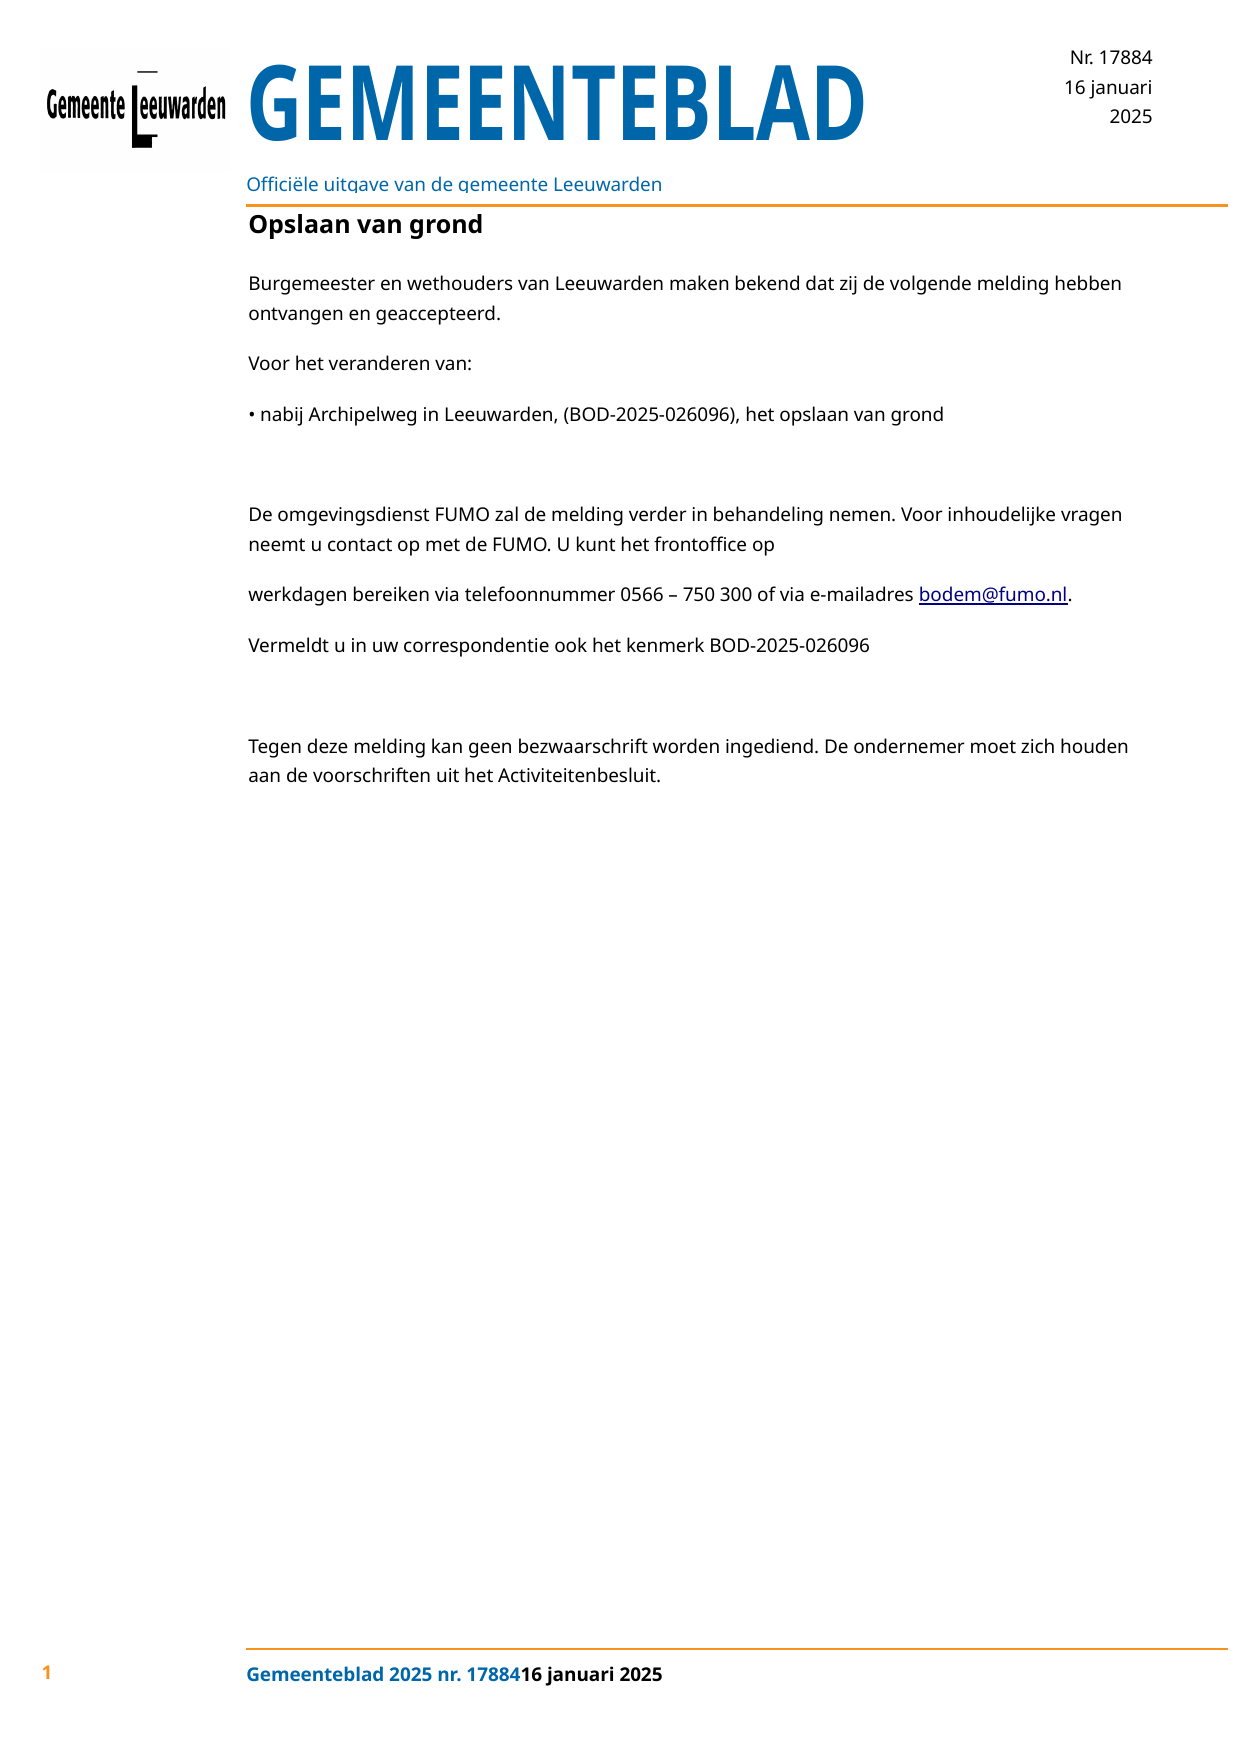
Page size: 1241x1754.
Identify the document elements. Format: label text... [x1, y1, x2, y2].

text • nabij Archipelweg in Leeuwarden, (BOD-2025-026096), het opslaan van grond [248, 401, 1152, 426]
text Voor het veranderen van: [248, 350, 1152, 376]
text Opslaan van grond [248, 207, 1152, 241]
picture [41, 47, 231, 172]
text Burgemeester en wethouders van Leeuwarden maken bekend dat zij de volgende melding hebben ontvangen en geaccepteerd. [248, 270, 1152, 326]
text Tegen deze melding kan geen bezwaarschrift worden ingediend. De ondernemer moet zich houden aan de voorschriften uit het Activiteitenbesluit. [248, 733, 1152, 788]
text werkdagen bereiken via telefoonnummer 0566 – 750 300 of via e-mailadres bodem@fumo.nl. [248, 582, 1152, 607]
text Vermeldt u in uw correspondentie ook het kenmerk BOD-2025-026096 [248, 632, 1152, 658]
text De omgevingsdienst FUMO zal de melding verder in behandeling nemen. Voor inhoudelijke vragen neemt u contact op met de FUMO. U kunt het frontoffice op [248, 502, 1152, 557]
